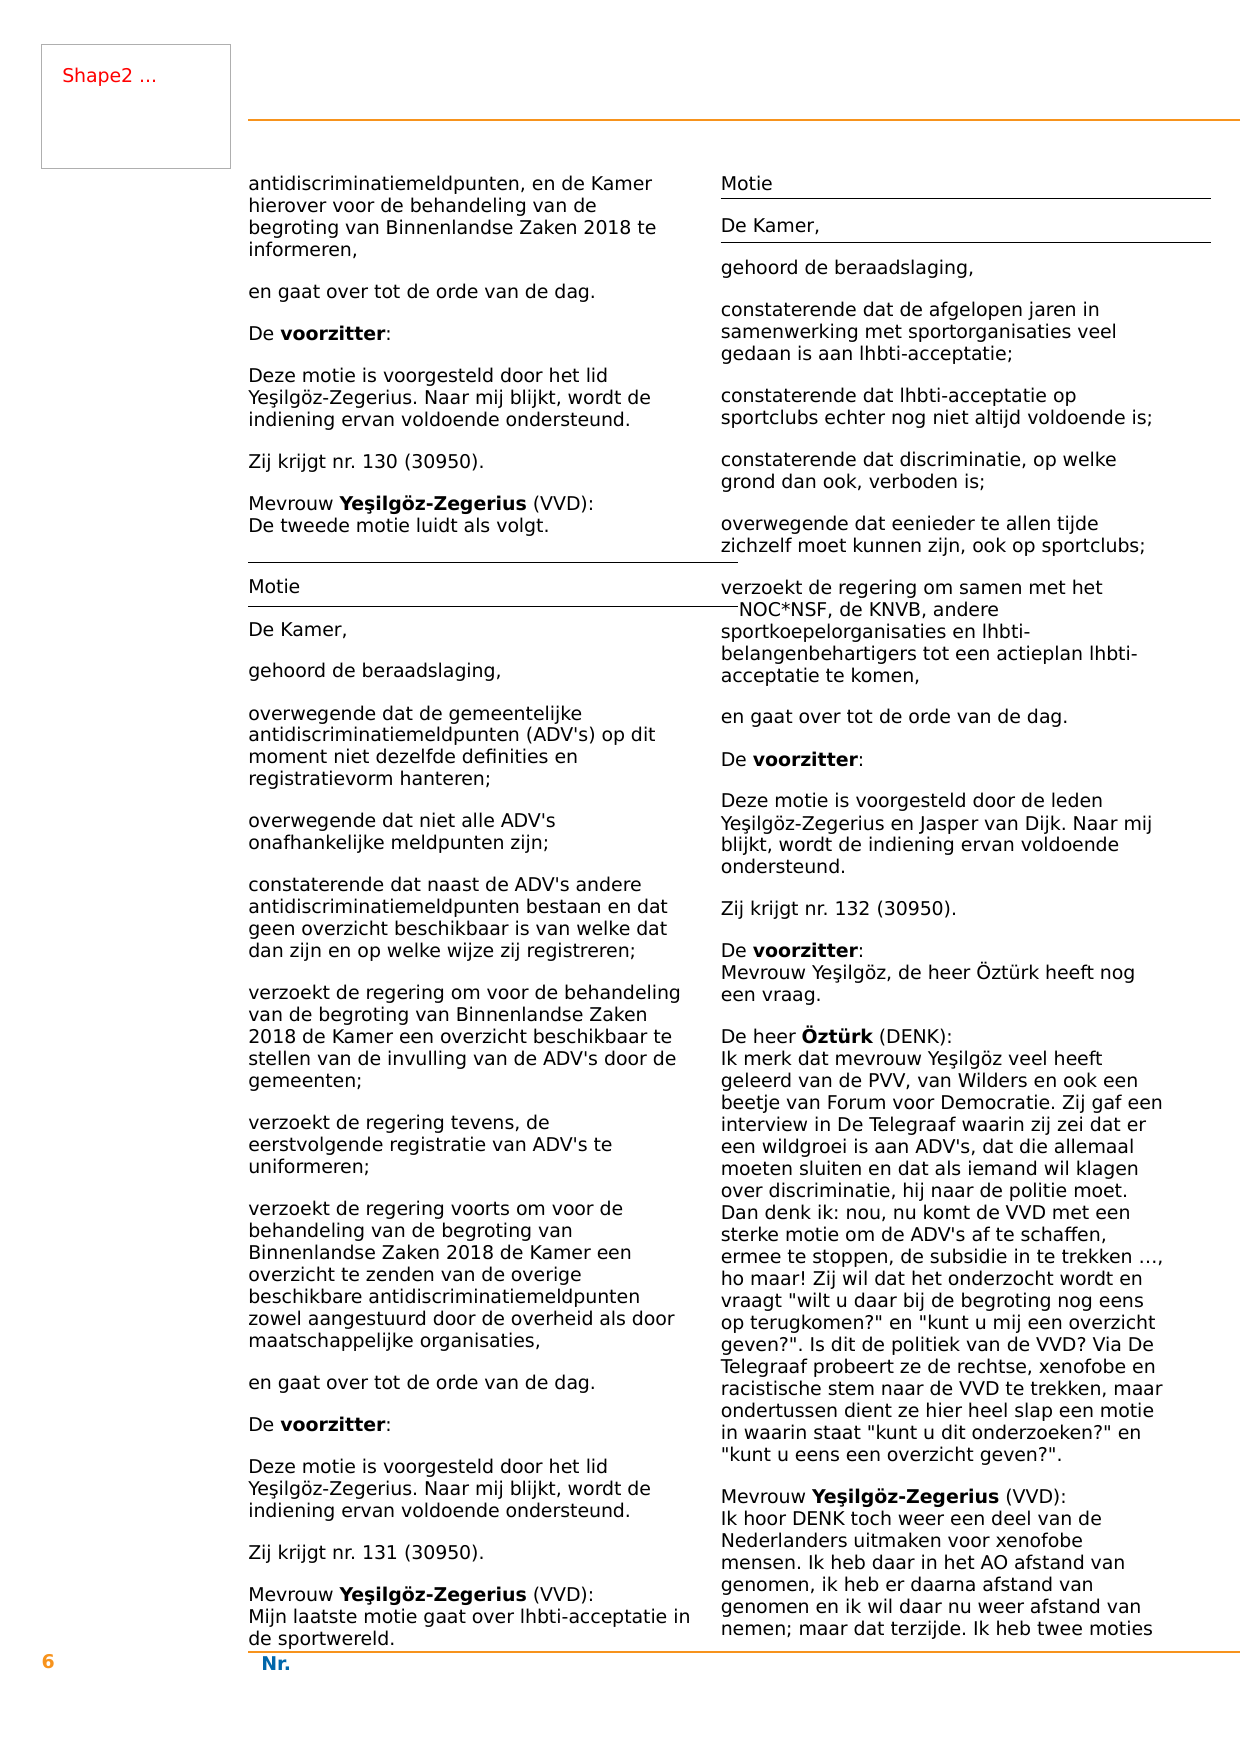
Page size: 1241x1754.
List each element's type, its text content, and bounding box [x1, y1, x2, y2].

text De voorzitter: [721, 940, 1163, 962]
text verzoekt de regering om voor de behandeling van de begroting van Binnenlandse Zaken 2018 de Kamer een overzicht beschikbaar te stellen van de invulling van de ADV's door de gemeenten; [248, 982, 691, 1092]
text Deze motie is voorgesteld door het lid Yeşilgöz-Zegerius. Naar mij blijkt, wordt de indiening ervan voldoende ondersteund. [248, 365, 691, 431]
text constaterende dat de afgelopen jaren in samenwerking met sportorganisaties veel gedaan is aan lhbti-acceptatie; [721, 299, 1163, 365]
text antidiscriminatiemeldpunten, en de Kamer hierover voor de behandeling van de begroting van Binnenlandse Zaken 2018 te informeren, [248, 173, 691, 261]
text Mijn laatste motie gaat over lhbti-acceptatie in de sportwereld. [248, 1606, 691, 1650]
text Zij krijgt nr. 131 (30950). [248, 1542, 691, 1564]
text en gaat over tot de orde van de dag. [248, 1372, 691, 1394]
text Deze motie is voorgesteld door de leden Yeşilgöz-Zegerius en Jasper van Dijk. Naar mij blijkt, wordt de indiening ervan voldoende ondersteund. [721, 790, 1163, 878]
text Mevrouw Yeşilgöz-Zegerius (VVD): [721, 1486, 1163, 1508]
text Ik merk dat mevrouw Yeşilgöz veel heeft geleerd van de PVV, van Wilders en ook een beetje van Forum voor Democratie. Zij gaf een interview in De Telegraaf waarin zij zei dat er een wildgroei is aan ADV's, dat die allemaal moeten sluiten en dat als iemand wil klagen over discriminatie, hij naar de politie moet. Dan denk ik: nou, nu komt de VVD met een sterke motie om de ADV's af te schaffen, ermee te stoppen, de subsidie in te trekken …, ho maar! Zij wil dat het onderzocht wordt en vraagt "wilt u daar bij de begroting nog eens op terugkomen?" en "kunt u mij een overzicht geven?". Is dit de politiek van de VVD? Via De Telegraaf probeert ze de rechtse, xenofobe en racistische stem naar de VVD te trekken, maar ondertussen dient ze hier heel slap een motie in waarin staat "kunt u dit onderzoeken?" en "kunt u eens een overzicht geven?". [721, 1048, 1163, 1466]
text en gaat over tot de orde van de dag. [721, 706, 1163, 728]
text Motie [721, 173, 1163, 195]
text De heer Öztürk (DENK): [721, 1026, 1163, 1048]
text De Kamer, [248, 618, 691, 640]
text verzoekt de regering om samen met het NOC*NSF, de KNVB, andere sportkoepelorganisaties en lhbti-belangenbehartigers tot een actieplan lhbti-acceptatie te komen, [721, 577, 1163, 686]
text De voorzitter: [248, 323, 691, 345]
text gehoord de beraadslaging, [248, 660, 691, 682]
text verzoekt de regering voorts om voor de behandeling van de begroting van Binnenlandse Zaken 2018 de Kamer een overzicht te zenden van de overige beschikbare antidiscriminatiemeldpunten zowel aangestuurd door de overheid als door maatschappelijke organisaties, [248, 1198, 691, 1352]
text Mevrouw Yeşilgöz-Zegerius (VVD): [248, 1584, 691, 1606]
text constaterende dat discriminatie, op welke grond dan ook, verboden is; [721, 449, 1163, 493]
text Zij krijgt nr. 132 (30950). [721, 898, 1163, 920]
text overwegende dat niet alle ADV's onafhankelijke meldpunten zijn; [248, 810, 691, 854]
text overwegende dat de gemeentelijke antidiscriminatiemeldpunten (ADV's) op dit moment niet dezelfde definities en registratievorm hanteren; [248, 702, 691, 790]
text verzoekt de regering tevens, de eerstvolgende registratie van ADV's te uniformeren; [248, 1112, 691, 1178]
text en gaat over tot de orde van de dag. [248, 281, 691, 303]
text Ik hoor DENK toch weer een deel van de Nederlanders uitmaken voor xenofobe mensen. Ik heb daar in het AO afstand van genomen, ik heb er daarna afstand van genomen en ik wil daar nu weer afstand van nemen; maar dat terzijde. Ik heb twee moties [721, 1508, 1163, 1640]
text overwegende dat eenieder te allen tijde zichzelf moet kunnen zijn, ook op sportclubs; [721, 513, 1163, 557]
text Mevrouw Yeşilgöz-Zegerius (VVD): [248, 493, 691, 514]
text De Kamer, [721, 215, 1163, 237]
text Deze motie is voorgesteld door het lid Yeşilgöz-Zegerius. Naar mij blijkt, wordt de indiening ervan voldoende ondersteund. [248, 1456, 691, 1522]
text Zij krijgt nr. 130 (30950). [248, 451, 691, 473]
text De tweede motie luidt als volgt. [248, 514, 691, 537]
text constaterende dat lhbti-acceptatie op sportclubs echter nog niet altijd voldoende is; [721, 385, 1163, 429]
text constaterende dat naast de ADV's andere antidiscriminatiemeldpunten bestaan en dat geen overzicht beschikbaar is van welke dat dan zijn en op welke wijze zij registreren; [248, 874, 691, 962]
text De voorzitter: [721, 748, 1163, 770]
text Mevrouw Yeşilgöz, de heer Öztürk heeft nog een vraag. [721, 962, 1163, 1006]
text Motie [248, 576, 691, 598]
text De voorzitter: [248, 1414, 691, 1436]
text gehoord de beraadslaging, [721, 257, 1163, 279]
